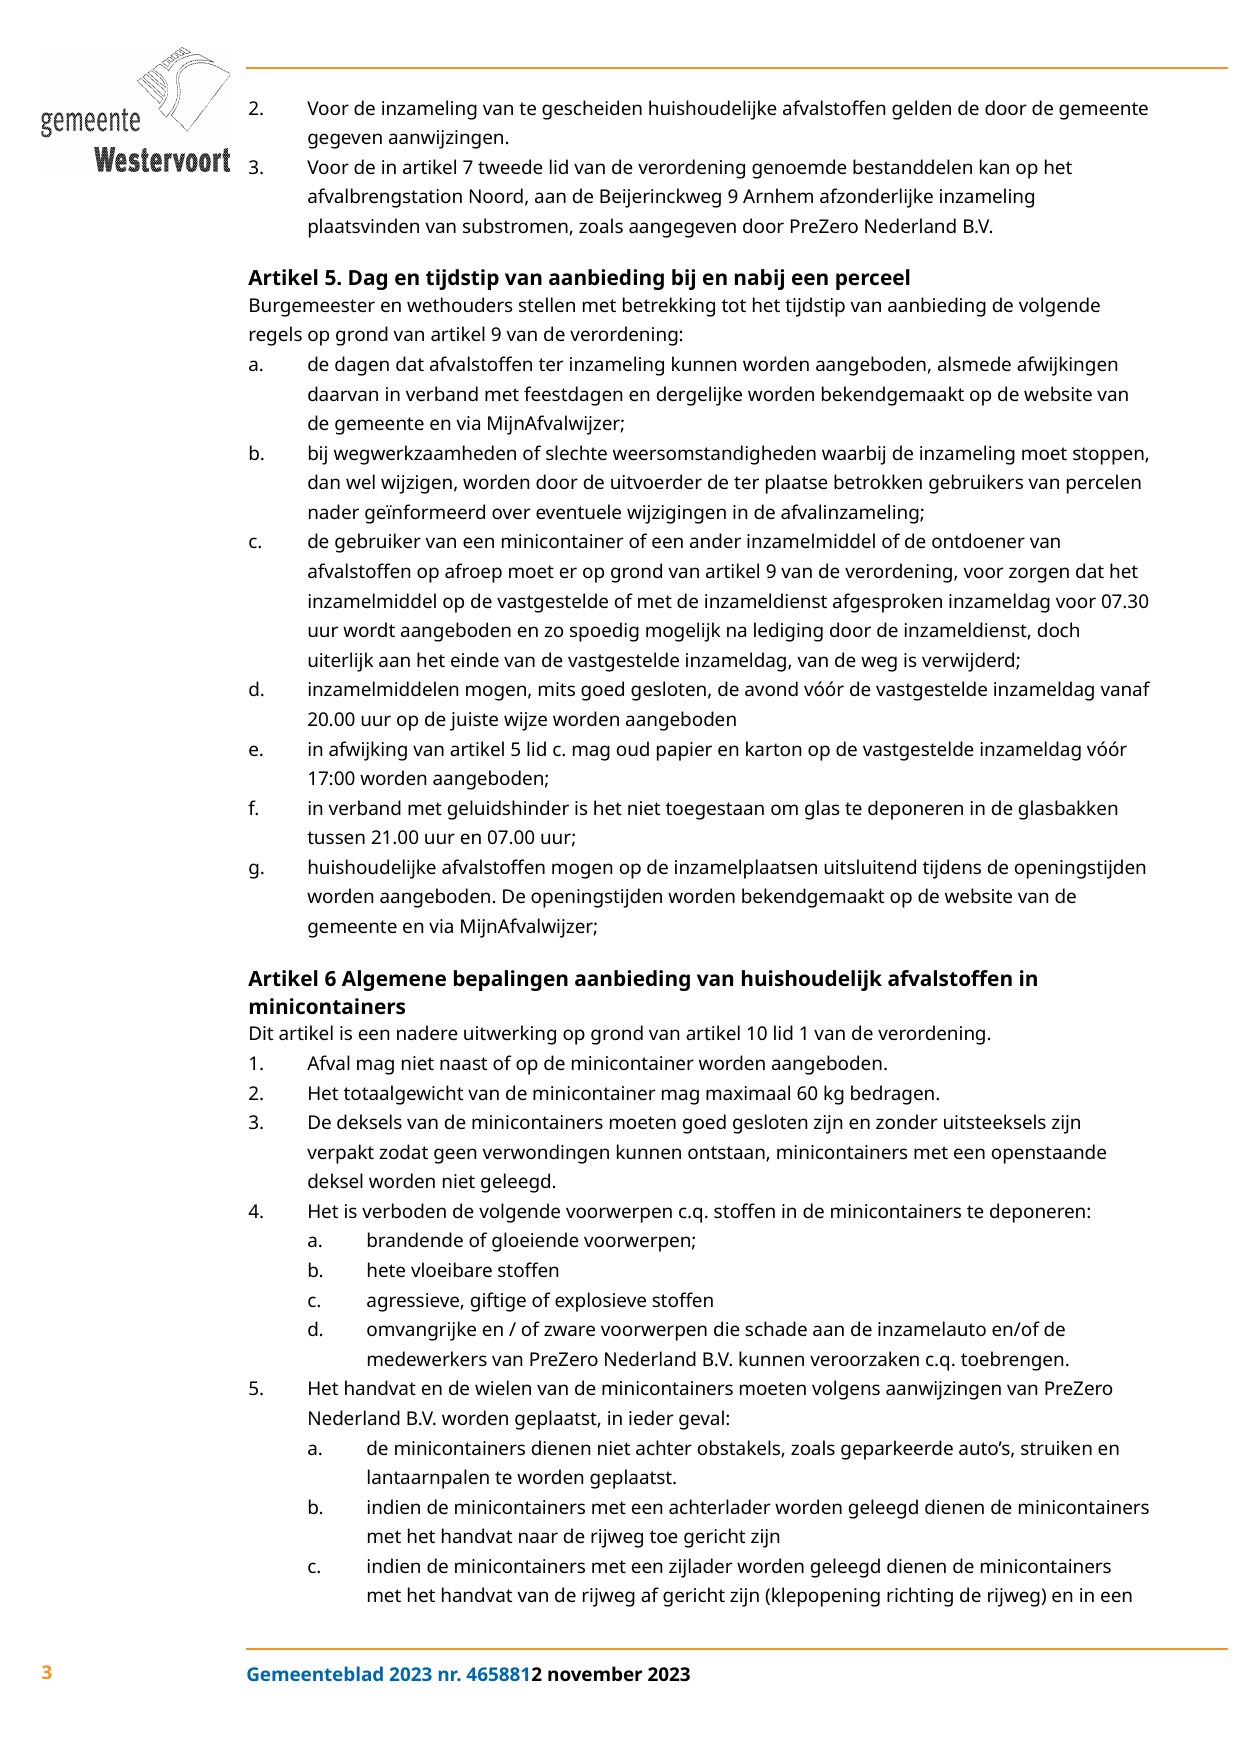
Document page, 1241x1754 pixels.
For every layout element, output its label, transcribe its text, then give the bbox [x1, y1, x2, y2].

text Artikel 6 Algemene bepalingen aanbieding van huishoudelijk afvalstoffen in minicontainers [248, 964, 1152, 1021]
list indien de minicontainers met een achterlader worden geleegd dienen de minicontainers met het handvat naar de rijweg toe gericht zijn [307, 1494, 1152, 1549]
list brandende of gloeiende voorwerpen; [307, 1228, 1152, 1253]
list de dagen dat afvalstoffen ter inzameling kunnen worden aangeboden, alsmede afwijkingen daarvan in verband met feestdagen en dergelijke worden bekendgemaakt op de website van de gemeente en via MijnAfvalwijzer; [248, 351, 1152, 436]
list indien de minicontainers met een zijlader worden geleegd dienen de minicontainers met het handvat van de rijweg af gericht zijn (klepopening richting de rijweg) en in een [307, 1553, 1152, 1608]
list de minicontainers dienen niet achter obstakels, zoals geparkeerde auto’s, struiken en lantaarnpalen te worden geplaatst. [307, 1435, 1152, 1490]
list Voor de inzameling van te gescheiden huishoudelijke afvalstoffen gelden de door de gemeente gegeven aanwijzingen. [248, 95, 1152, 150]
list Afval mag niet naast of op de minicontainer worden aangeboden. [248, 1050, 1152, 1076]
text Dit artikel is een nadere uitwerking op grond van artikel 10 lid 1 van de verordening. [248, 1021, 1152, 1046]
list bij wegwerkzaamheden of slechte weersomstandigheden waarbij de inzameling moet stoppen, dan wel wijzigen, worden door de uitvoerder de ter plaatse betrokken gebruikers van percelen nader geïnformeerd over eventuele wijzigingen in de afvalinzameling; [248, 440, 1152, 525]
list huishoudelijke afvalstoffen mogen op de inzamelplaatsen uitsluitend tijdens de openingstijden worden aangeboden. De openingstijden worden bekendgemaakt op de website van de gemeente en via MijnAfvalwijzer; [248, 854, 1152, 939]
list inzamelmiddelen mogen, mits goed gesloten, de avond vóór de vastgestelde inzameldag vanaf 20.00 uur op de juiste wijze worden aangeboden [248, 677, 1152, 732]
list Het handvat en de wielen van de minicontainers moeten volgens aanwijzingen van PreZero Nederland B.V. worden geplaatst, in ieder geval: [248, 1376, 1152, 1431]
picture [41, 47, 231, 172]
list omvangrijke en / of zware voorwerpen die schade aan de inzamelauto en/of de medewerkers van PreZero Nederland B.V. kunnen veroorzaken c.q. toebrengen. [307, 1316, 1152, 1372]
list in verband met geluidshinder is het niet toegestaan om glas te deponeren in de glasbakken tussen 21.00 uur en 07.00 uur; [248, 795, 1152, 850]
list hete vloeibare stoffen [307, 1257, 1152, 1283]
text Artikel 5. Dag en tijdstip van aanbieding bij en nabij een perceel [248, 263, 1152, 292]
list in afwijking van artikel 5 lid c. mag oud papier en karton op de vastgestelde inzameldag vóór 17:00 worden aangeboden; [248, 736, 1152, 791]
text Burgemeester en wethouders stellen met betrekking tot het tijdstip van aanbieding de volgende regels op grond van artikel 9 van de verordening: [248, 292, 1152, 347]
list Voor de in artikel 7 tweede lid van de verordening genoemde bestanddelen kan op het afvalbrengstation Noord, aan de Beijerinckweg 9 Arnhem afzonderlijke inzameling plaatsvinden van substromen, zoals aangegeven door PreZero Nederland B.V. [248, 154, 1152, 239]
list de gebruiker van een minicontainer of een ander inzamelmiddel of de ontdoener van afvalstoffen op afroep moet er op grond van artikel 9 van de verordening, voor zorgen dat het inzamelmiddel op de vastgestelde of met de inzameldienst afgesproken inzameldag voor 07.30 uur wordt aangeboden en zo spoedig mogelijk na lediging door de inzameldienst, doch uiterlijk aan het einde van de vastgestelde inzameldag, van de weg is verwijderd; [248, 529, 1152, 673]
list Het is verboden de volgende voorwerpen c.q. stoffen in de minicontainers te deponeren: [248, 1198, 1152, 1224]
list Het totaalgewicht van de minicontainer mag maximaal 60 kg bedragen. [248, 1080, 1152, 1105]
list De deksels van de minicontainers moeten goed gesloten zijn en zonder uitsteeksels zijn verpakt zodat geen verwondingen kunnen ontstaan, minicontainers met een openstaande deksel worden niet geleegd. [248, 1109, 1152, 1194]
list agressieve, giftige of explosieve stoffen [307, 1287, 1152, 1312]
